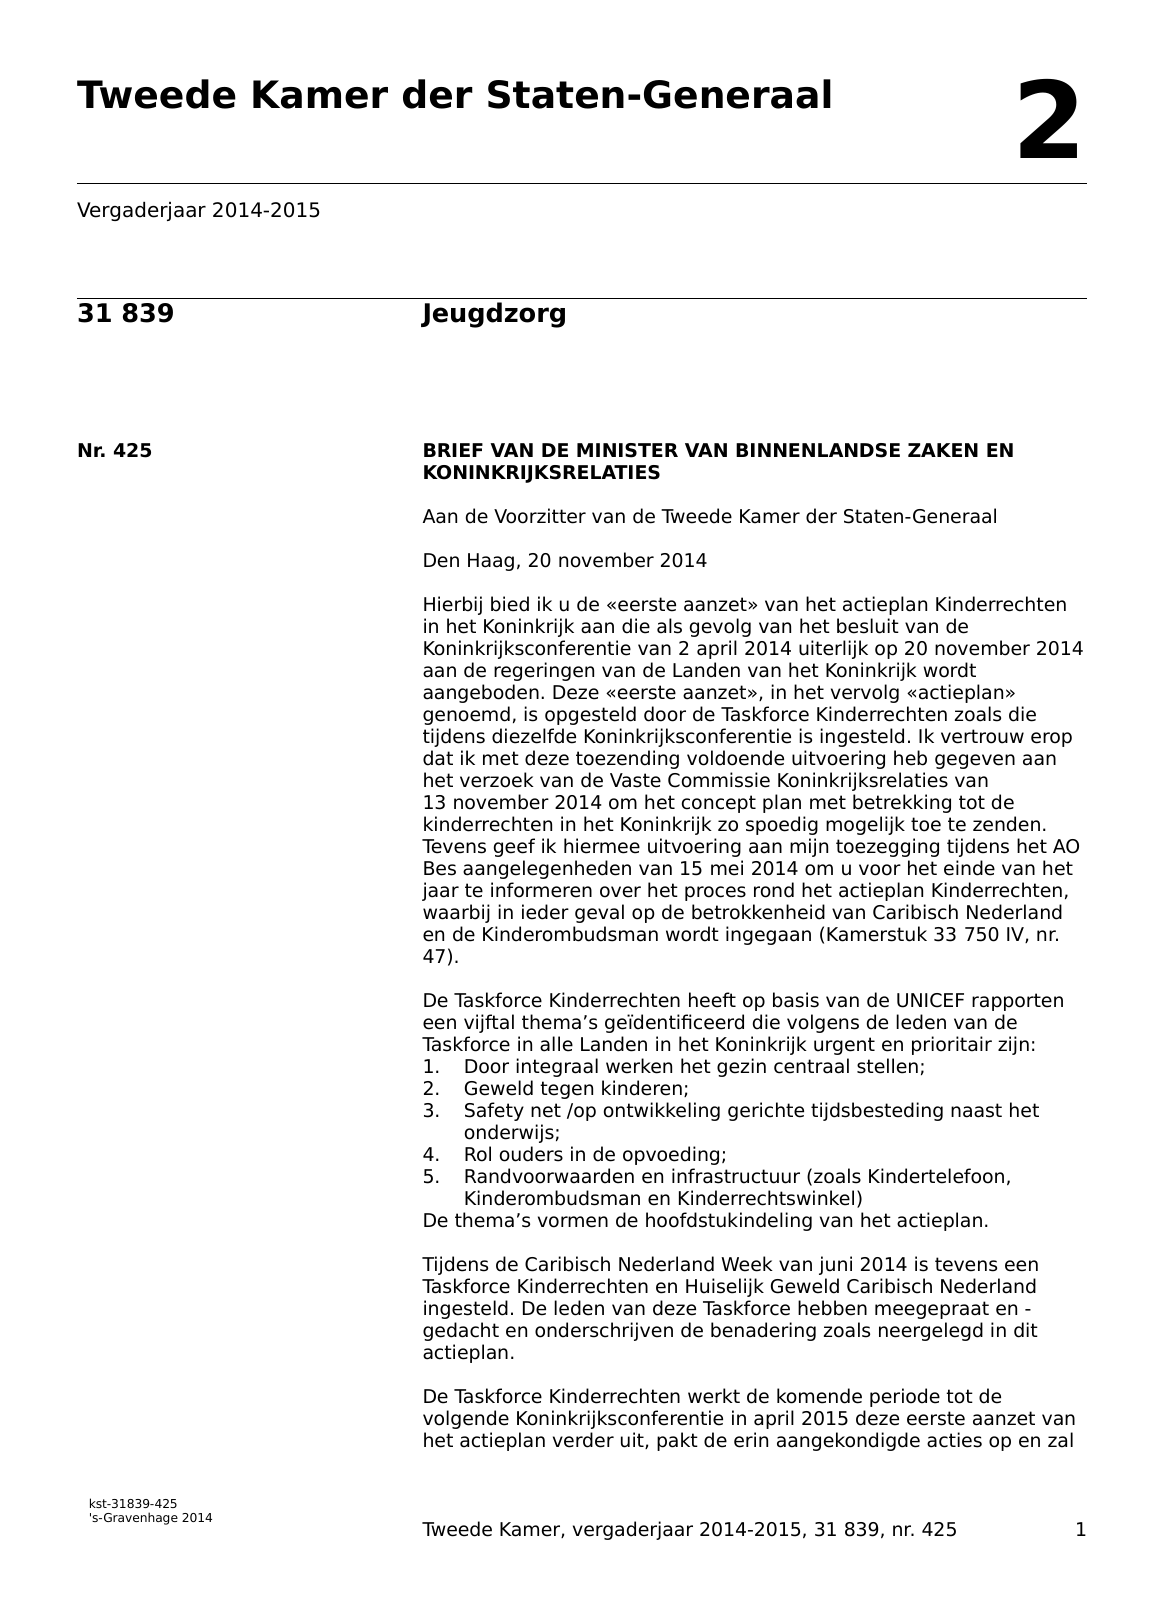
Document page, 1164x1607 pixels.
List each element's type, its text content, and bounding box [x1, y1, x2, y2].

table_header 2 [886, 59, 1087, 183]
text kst-31839-425 [88, 1497, 323, 1511]
text 3. Safety net /op ontwikkeling gerichte tijdsbesteding naast het onderwijs; [422, 1100, 1087, 1144]
table_cell Vergaderjaar 2014-2015 [77, 184, 1087, 298]
subtitle Nr. 425 BRIEF VAN DE MINISTER VAN BINNENLANDSE ZAKEN EN KONINKRIJKSRELATIES [77, 440, 1087, 484]
text Hierbij bied ik u de «eerste aanzet» van het actieplan Kinderrechten in het Koninkrijk aan die als gevolg van het besluit van de Koninkrijksconferentie van 2 april 2014 uiterlijk op 20 november 2014 aan de regeringen van de Landen van het Koninkrijk wordt aangeboden. Deze «eerste aanzet», in het vervolg «actieplan» genoemd, is opgesteld door de Taskforce Kinderrechten zoals die tijdens diezelfde Koninkrijksconferentie is ingesteld. Ik vertrouw erop dat ik met deze toezending voldoende uitvoering heb gegeven aan het verzoek van de Vaste Commissie Koninkrijksrelaties van 13 november 2014 om het concept plan met betrekking tot de kinderrechten in het Koninkrijk zo spoedig mogelijk toe te zenden. Tevens geef ik hiermee uitvoering aan mijn toezegging tijdens het AO Bes aangelegenheden van 15 mei 2014 om u voor het einde van het jaar te informeren over het proces rond het actieplan Kinderrechten, waarbij in ieder geval op de betrokkenheid van Caribisch Nederland en de Kinderombudsman wordt ingegaan (Kamerstuk 33 750 IV, nr. 47). [422, 594, 1087, 968]
text Den Haag, 20 november 2014 [422, 550, 1087, 572]
subtitle 31 839 Jeugdzorg [77, 299, 1087, 329]
table_header Tweede Kamer der Staten-Generaal [77, 59, 886, 183]
text 5. Randvoorwaarden en infrastructuur (zoals Kindertelefoon, Kinderombudsman en Kinderrechtswinkel) [422, 1166, 1087, 1210]
text 's-Gravenhage 2014 [88, 1511, 323, 1525]
text De thema’s vormen de hoofdstukindeling van het actieplan. [422, 1210, 1087, 1232]
text 1. Door integraal werken het gezin centraal stellen; [422, 1056, 1087, 1078]
text De Taskforce Kinderrechten werkt de komende periode tot de volgende Koninkrijksconferentie in april 2015 deze eerste aanzet van het actieplan verder uit, pakt de erin aangekondigde acties op en zal [422, 1386, 1087, 1452]
text Tijdens de Caribisch Nederland Week van juni 2014 is tevens een Taskforce Kinderrechten en Huiselijk Geweld Caribisch Nederland ingesteld. De leden van deze Taskforce hebben meegepraat en -gedacht en onderschrijven de benadering zoals neergelegd in dit actieplan. [422, 1254, 1087, 1364]
text De Taskforce Kinderrechten heeft op basis van de UNICEF rapporten een vijftal thema’s geïdentificeerd die volgens de leden van de Taskforce in alle Landen in het Koninkrijk urgent en prioritair zijn: [422, 990, 1087, 1056]
text 2. Geweld tegen kinderen; [422, 1078, 1087, 1100]
text Aan de Voorzitter van de Tweede Kamer der Staten-Generaal [422, 506, 1087, 528]
text 4. Rol ouders in de opvoeding; [422, 1144, 1087, 1166]
